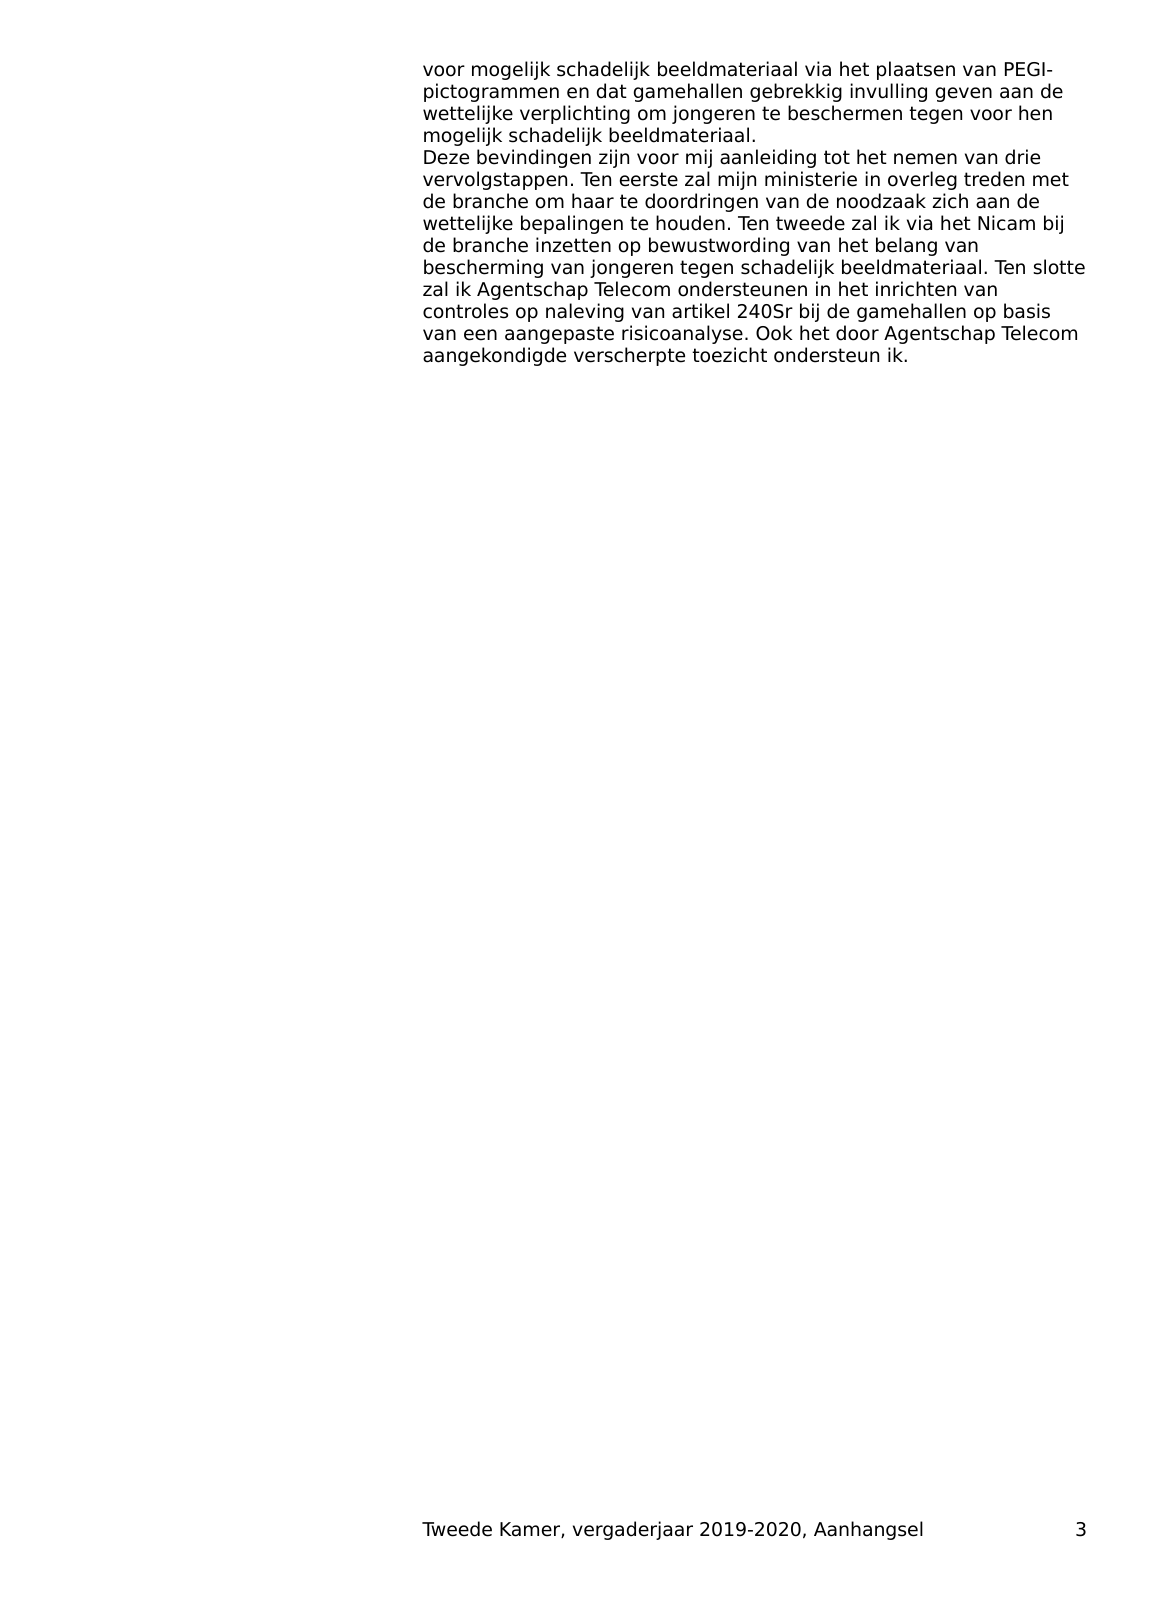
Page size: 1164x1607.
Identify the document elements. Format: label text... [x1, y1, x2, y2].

text voor mogelijk schadelijk beeldmateriaal via het plaatsen van PEGI-pictogrammen en dat gamehallen gebrekkig invulling geven aan de wettelijke verplichting om jongeren te beschermen tegen voor hen mogelijk schadelijk beeldmateriaal. [422, 59, 1087, 147]
text Deze bevindingen zijn voor mij aanleiding tot het nemen van drie vervolgstappen. Ten eerste zal mijn ministerie in overleg treden met de branche om haar te doordringen van de noodzaak zich aan de wettelijke bepalingen te houden. Ten tweede zal ik via het Nicam bij de branche inzetten op bewustwording van het belang van bescherming van jongeren tegen schadelijk beeldmateriaal. Ten slotte zal ik Agentschap Telecom ondersteunen in het inrichten van controles op naleving van artikel 240Sr bij de gamehallen op basis van een aangepaste risicoanalyse. Ook het door Agentschap Telecom aangekondigde verscherpte toezicht ondersteun ik. [422, 147, 1087, 367]
